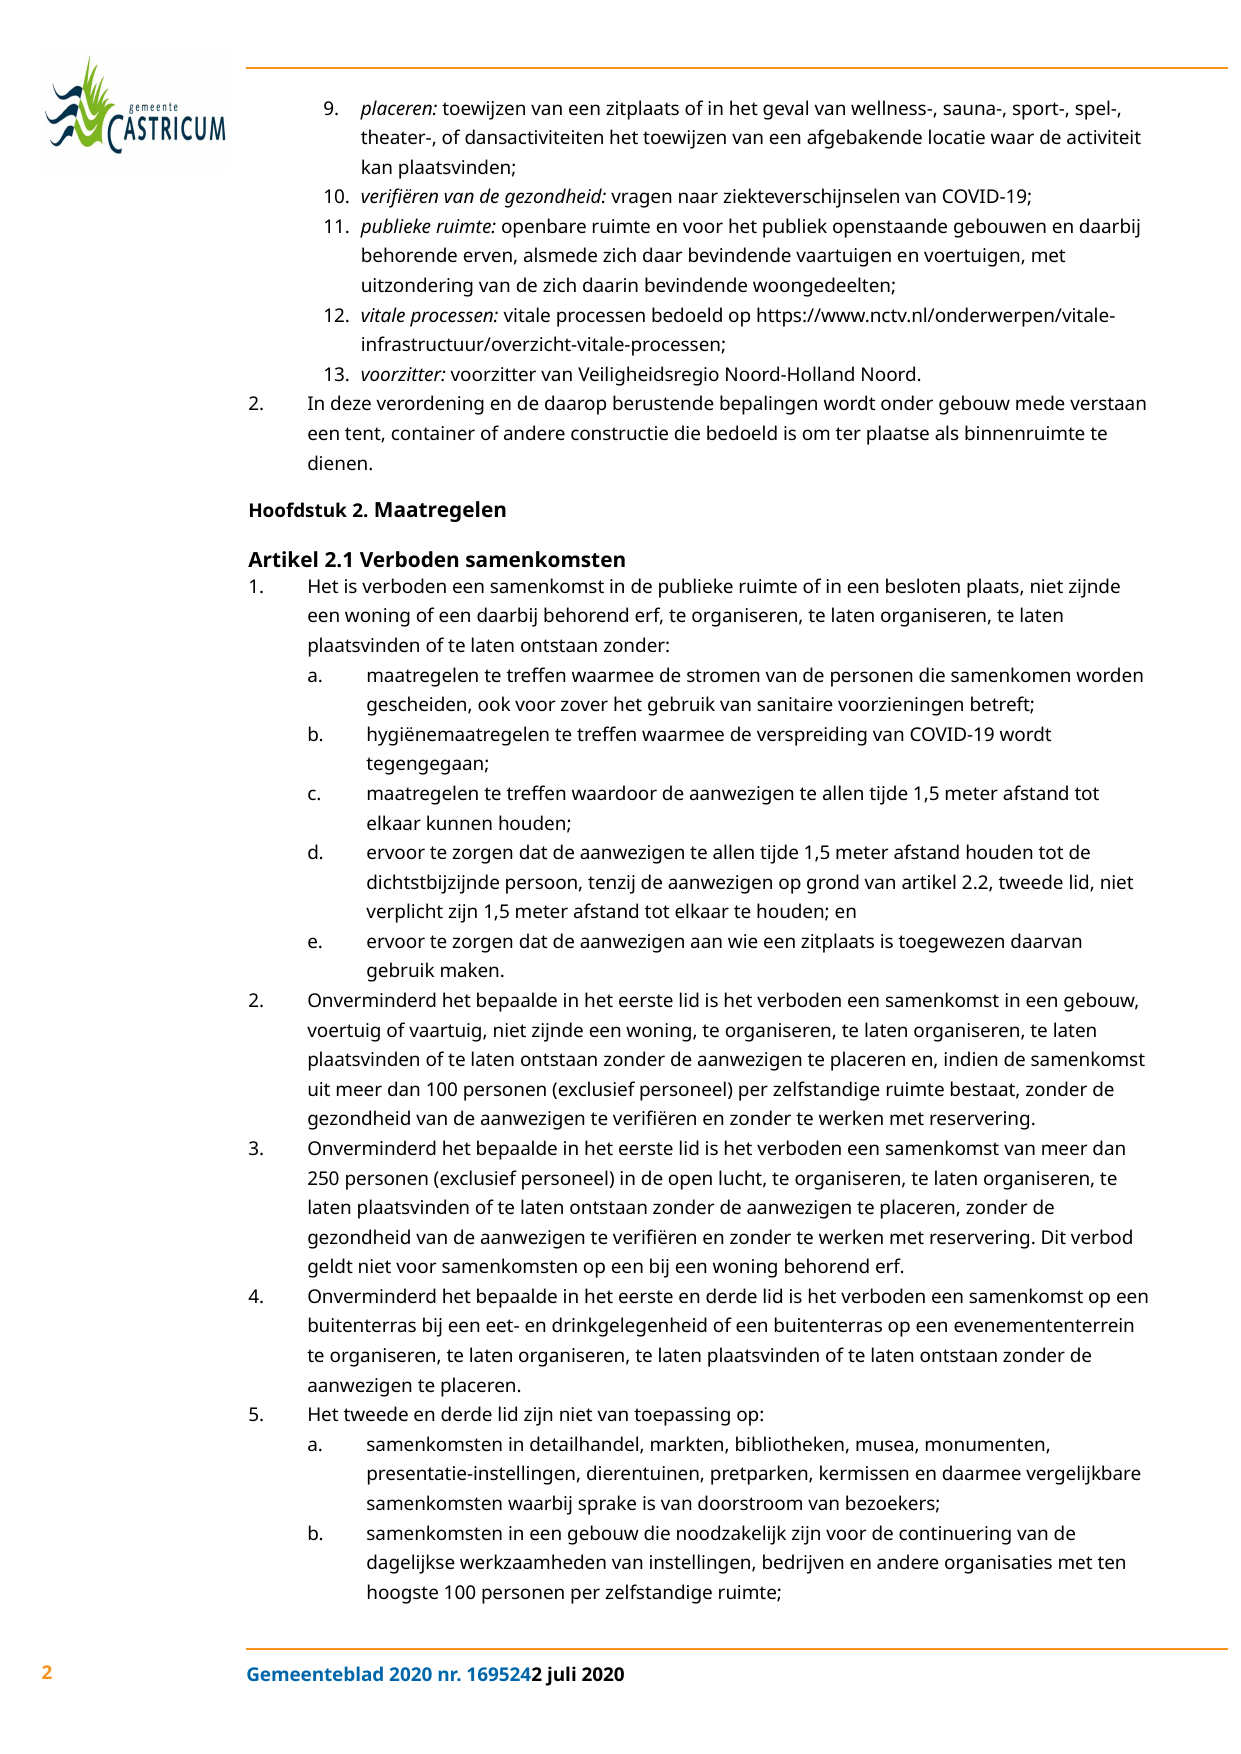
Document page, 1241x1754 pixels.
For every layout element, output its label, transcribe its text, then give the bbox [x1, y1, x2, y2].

list hygiënemaatregelen te treffen waarmee de verspreiding van COVID-19 wordt tegengegaan; [307, 721, 1152, 776]
list verifiëren van de gezondheid: vragen naar ziekteverschijnselen van COVID-19; [323, 183, 1152, 209]
list maatregelen te treffen waarmee de stromen van de personen die samenkomen worden gescheiden, ook voor zover het gebruik van sanitaire voorzieningen betreft; [307, 662, 1152, 717]
list samenkomsten in een gebouw die noodzakelijk zijn voor de continuering van de dagelijkse werkzaamheden van instellingen, bedrijven en andere organisaties met ten hoogste 100 personen per zelfstandige ruimte; [307, 1520, 1152, 1605]
list ervoor te zorgen dat de aanwezigen aan wie een zitplaats is toegewezen daarvan gebruik maken. [307, 928, 1152, 983]
list Het tweede en derde lid zijn niet van toepassing op: [248, 1401, 1152, 1427]
list maatregelen te treffen waardoor de aanwezigen te allen tijde 1,5 meter afstand tot elkaar kunnen houden; [307, 780, 1152, 836]
list vitale processen: vitale processen bedoeld op https://www.nctv.nl/onderwerpen/vitale-infrastructuur/overzicht-vitale-processen; [323, 302, 1152, 357]
list In deze verordening en de daarop berustende bepalingen wordt onder gebouw mede verstaan een tent, container of andere constructie die bedoeld is om ter plaatse als binnenruimte te dienen. [248, 391, 1152, 476]
list Onverminderd het bepaalde in het eerste en derde lid is het verboden een samenkomst op een buitenterras bij een eet- en drinkgelegenheid of een buitenterras op een evenemententerrein te organiseren, te laten organiseren, te laten plaatsvinden of te laten ontstaan zonder de aanwezigen te placeren. [248, 1283, 1152, 1398]
list Het is verboden een samenkomst in de publieke ruimte of in een besloten plaats, niet zijnde een woning of een daarbij behorend erf, te organiseren, te laten organiseren, te laten plaatsvinden of te laten ontstaan zonder: [248, 573, 1152, 658]
list placeren: toewijzen van een zitplaats of in het geval van wellness-, sauna-, sport-, spel-, theater-, of dansactiviteiten het toewijzen van een afgebakende locatie waar de activiteit kan plaatsvinden; [323, 95, 1152, 180]
text Hoofdstuk 2. Maatregelen [248, 495, 1152, 524]
picture [41, 47, 231, 172]
list voorzitter: voorzitter van Veiligheidsregio Noord-Holland Noord. [323, 361, 1152, 387]
list samenkomsten in detailhandel, markten, bibliotheken, musea, monumenten, presentatie-instellingen, dierentuinen, pretparken, kermissen en daarmee vergelijkbare samenkomsten waarbij sprake is van doorstroom van bezoekers; [307, 1431, 1152, 1516]
list Onverminderd het bepaalde in het eerste lid is het verboden een samenkomst van meer dan 250 personen (exclusief personeel) in de open lucht, te organiseren, te laten organiseren, te laten plaatsvinden of te laten ontstaan zonder de aanwezigen te placeren, zonder de gezondheid van de aanwezigen te verifiëren en zonder te werken met reservering. Dit verbod geldt niet voor samenkomsten op een bij een woning behorend erf. [248, 1135, 1152, 1279]
list Onverminderd het bepaalde in het eerste lid is het verboden een samenkomst in een gebouw, voertuig of vaartuig, niet zijnde een woning, te organiseren, te laten organiseren, te laten plaatsvinden of te laten ontstaan zonder de aanwezigen te placeren en, indien de samenkomst uit meer dan 100 personen (exclusief personeel) per zelfstandige ruimte bestaat, zonder de gezondheid van de aanwezigen te verifiëren en zonder te werken met reservering. [248, 987, 1152, 1131]
list publieke ruimte: openbare ruimte en voor het publiek openstaande gebouwen en daarbij behorende erven, alsmede zich daar bevindende vaartuigen en voertuigen, met uitzondering van de zich daarin bevindende woongedeelten; [323, 213, 1152, 298]
text Artikel 2.1 Verboden samenkomsten [248, 545, 1152, 573]
list ervoor te zorgen dat de aanwezigen te allen tijde 1,5 meter afstand houden tot de dichtstbijzijnde persoon, tenzij de aanwezigen op grond van artikel 2.2, tweede lid, niet verplicht zijn 1,5 meter afstand tot elkaar te houden; en [307, 839, 1152, 924]
